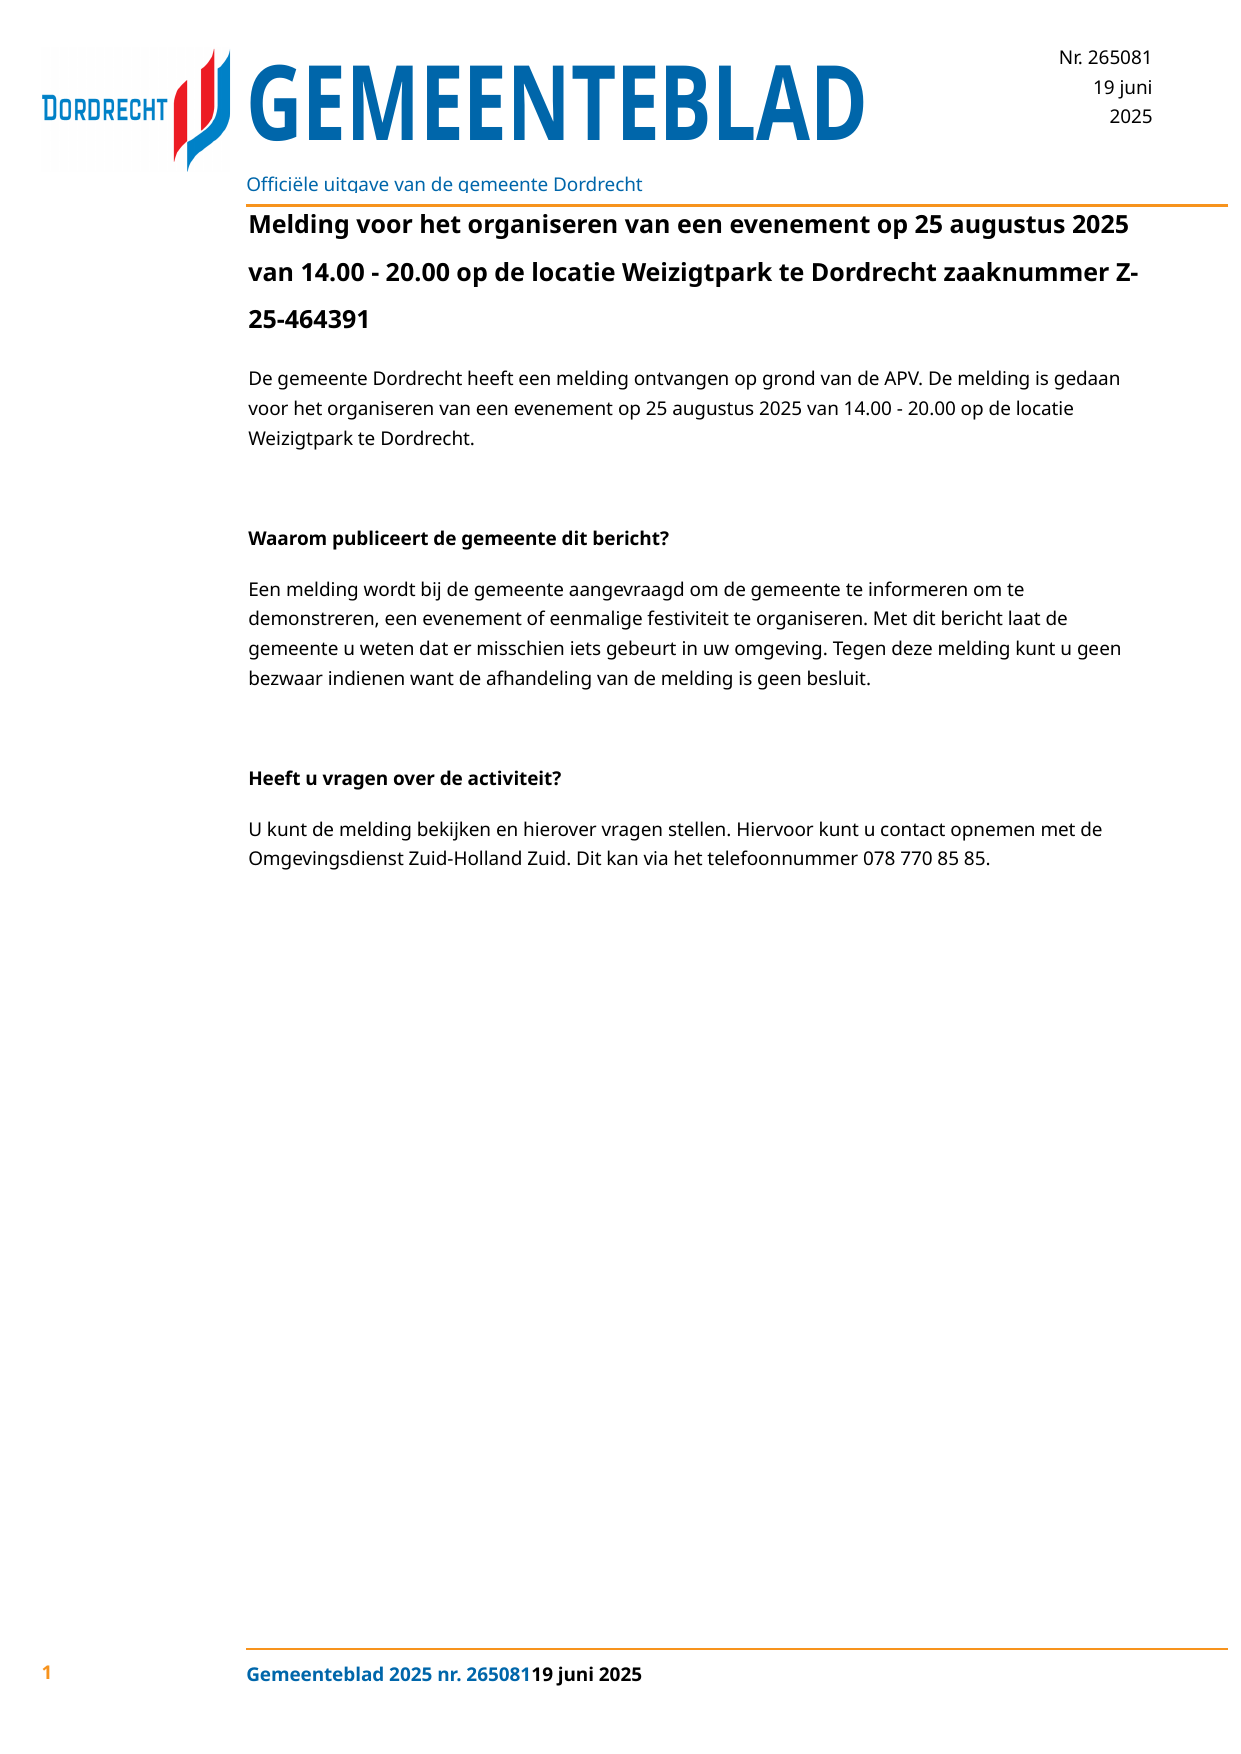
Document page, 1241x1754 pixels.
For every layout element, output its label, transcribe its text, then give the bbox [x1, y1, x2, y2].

text U kunt de melding bekijken en hierover vragen stellen. Hiervoor kunt u contact opnemen met de Omgevingsdienst Zuid-Holland Zuid. Dit kan via het telefoonnummer 078 770 85 85. [248, 816, 1152, 871]
text Een melding wordt bij de gemeente aangevraagd om de gemeente te informeren om te demonstreren, een evenement of eenmalige festiviteit te organiseren. Met dit bericht laat de gemeente u weten dat er misschien iets gebeurt in uw omgeving. Tegen deze melding kunt u geen bezwaar indienen want de afhandeling van de melding is geen besluit. [248, 576, 1152, 690]
text De gemeente Dordrecht heeft een melding ontvangen op grond van de APV. De melding is gedaan voor het organiseren van een evenement op 25 augustus 2025 van 14.00 - 20.00 op de locatie Weizigtpark te Dordrecht. [248, 366, 1152, 450]
text Heeft u vragen over de activiteit? [248, 766, 1152, 791]
text Waarom publiceert de gemeente dit bericht? [248, 526, 1152, 551]
picture [41, 47, 231, 172]
text Melding voor het organiseren van een evenement op 25 augustus 2025 van 14.00 - 20.00 op de locatie Weizigtpark te Dordrecht zaaknummer Z-25-464391 [248, 207, 1152, 336]
